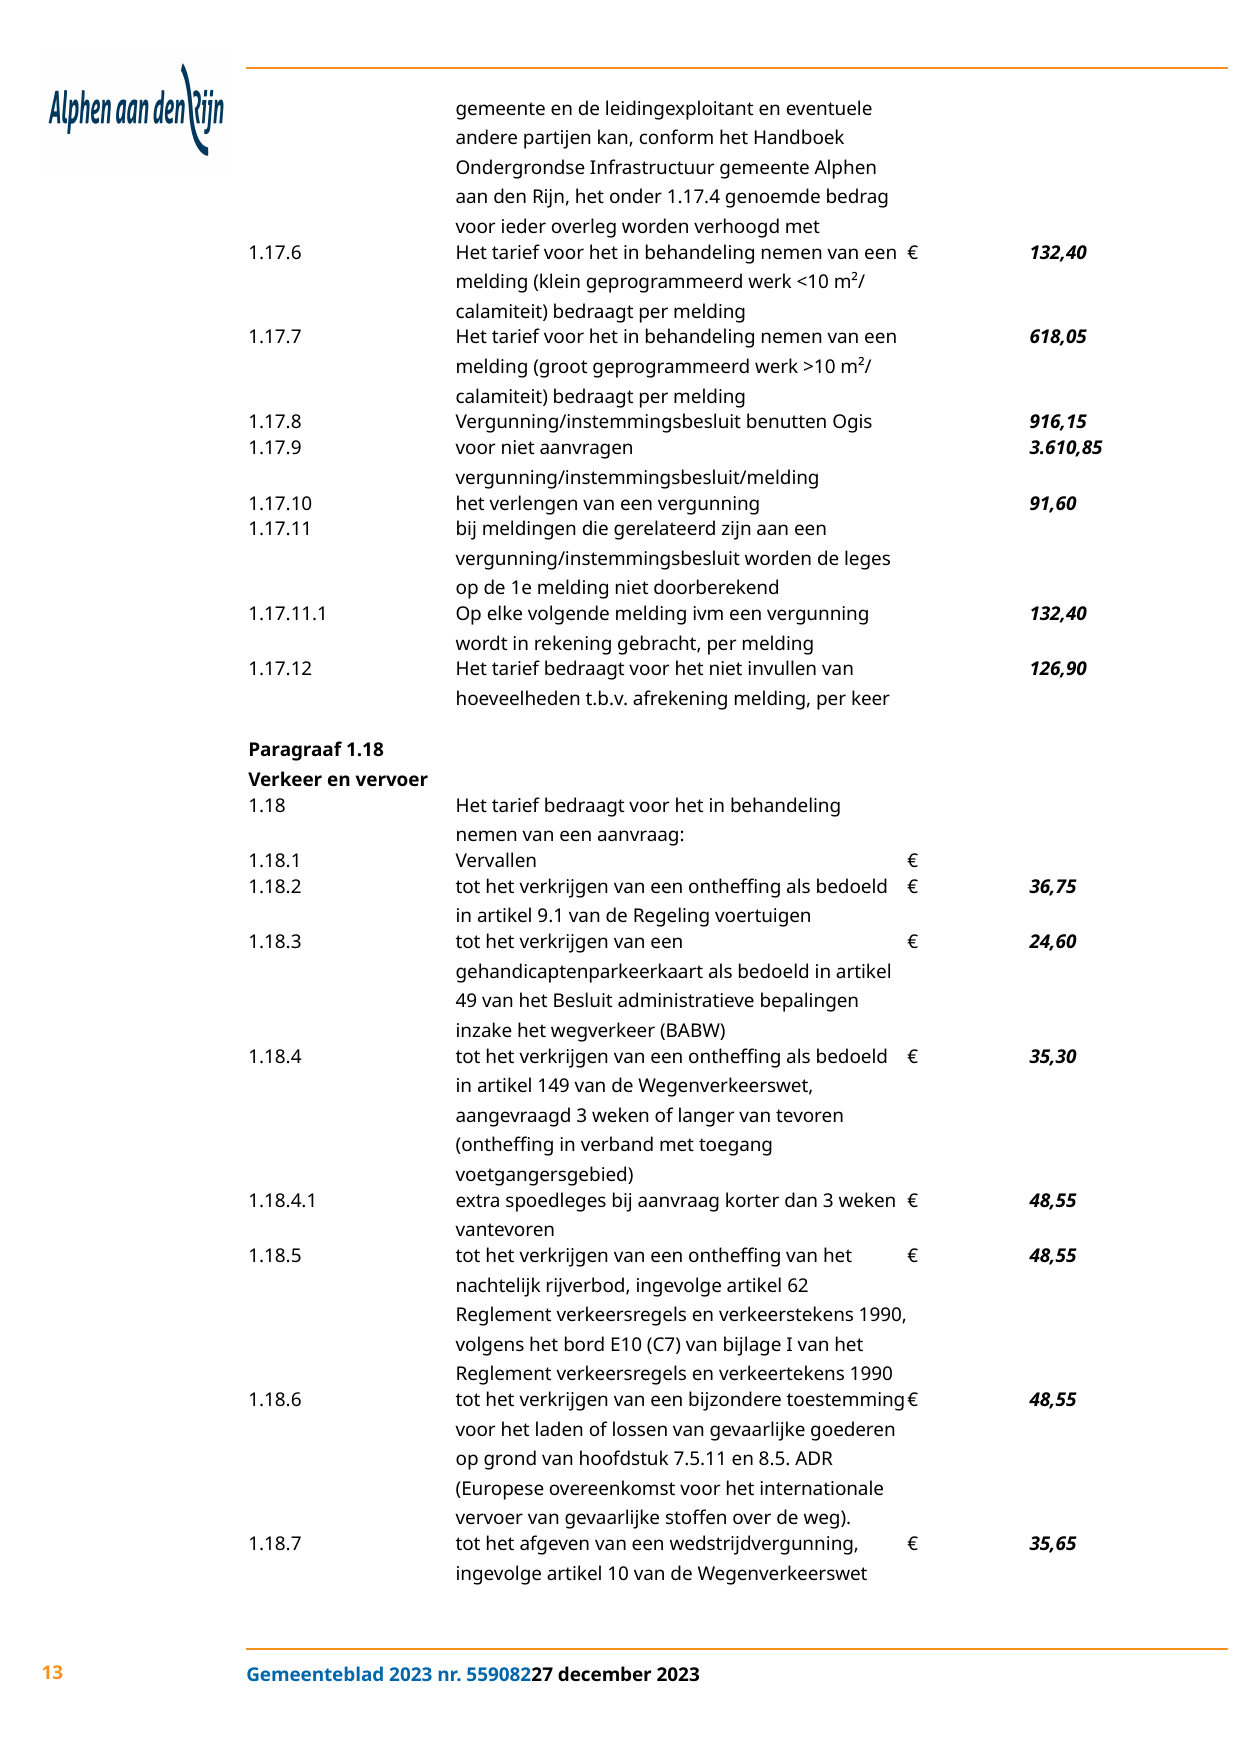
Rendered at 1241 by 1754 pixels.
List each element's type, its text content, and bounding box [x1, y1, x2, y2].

table_cell 91,60 [1029, 490, 1152, 515]
table_cell 1.18.2 [248, 873, 455, 928]
table_cell 132,40 [1029, 239, 1152, 324]
table_cell [1029, 515, 1152, 600]
table_cell 1.18.6 [248, 1386, 455, 1530]
table_cell tot het verkrijgen van een gehandicaptenparkeerkaart als bedoeld in artikel 49 van het Besluit administratieve bepalingen inzake het wegverkeer (BABW) [455, 928, 907, 1043]
table_cell Paragraaf 1.18 Verkeer en vervoer [248, 737, 455, 792]
table_cell 618,05 [1029, 324, 1152, 409]
table_cell tot het verkrijgen van een bijzondere toestemming voor het laden of lossen van gevaarlijke goederen op grond van hoofdstuk 7.5.11 en 8.5. ADR (Europese overeenkomst voor het internationale vervoer van gevaarlijke stoffen over de weg). [455, 1386, 907, 1530]
table_cell 132,40 [1029, 600, 1152, 656]
table_cell extra spoedleges bij aanvraag korter dan 3 weken vantevoren [455, 1187, 907, 1242]
table_cell [1029, 95, 1152, 239]
picture [41, 47, 231, 172]
table_cell 126,90 [1029, 656, 1152, 711]
table_cell € [907, 873, 1029, 928]
table_cell 48,55 [1029, 1187, 1152, 1242]
table_cell [1029, 847, 1152, 873]
table_cell [907, 711, 1029, 737]
table_cell [907, 656, 1029, 711]
table_cell € [907, 1530, 1029, 1586]
table_cell € [907, 847, 1029, 873]
table_cell 3.610,85 [1029, 434, 1152, 490]
table_cell bij meldingen die gerelateerd zijn aan een vergunning/instemmingsbesluit worden de leges op de 1e melding niet doorberekend [455, 515, 907, 600]
table_cell [907, 95, 1029, 239]
table_cell € [907, 928, 1029, 1043]
table_cell Op elke volgende melding ivm een vergunning wordt in rekening gebracht, per melding [455, 600, 907, 656]
table_cell 1.17.10 [248, 490, 455, 515]
table_cell [1029, 711, 1152, 737]
table_cell 916,15 [1029, 409, 1152, 434]
table_cell [1029, 792, 1152, 847]
table_cell 1.17.11.1 [248, 600, 455, 656]
table_cell 1.18.1 [248, 847, 455, 873]
table_cell het verlengen van een vergunning [455, 490, 907, 515]
table_cell 1.17.9 [248, 434, 455, 490]
table_cell voor niet aanvragen vergunning/instemmingsbesluit/melding [455, 434, 907, 490]
table_cell [248, 95, 455, 239]
table_cell [455, 737, 907, 792]
table_cell 1.18.5 [248, 1242, 455, 1386]
table_cell € [907, 1386, 1029, 1530]
table_cell [907, 434, 1029, 490]
table_cell tot het verkrijgen van een ontheffing als bedoeld in artikel 9.1 van de Regeling voertuigen [455, 873, 907, 928]
table_cell 1.17.6 [248, 239, 455, 324]
table_cell [907, 324, 1029, 409]
table_cell € [907, 1187, 1029, 1242]
table_cell [907, 792, 1029, 847]
table_cell 1.17.11 [248, 515, 455, 600]
table_cell 1.18.7 [248, 1530, 455, 1586]
table_cell € [907, 239, 1029, 324]
table_cell € [907, 1242, 1029, 1386]
table_cell 24,60 [1029, 928, 1152, 1043]
table_cell [907, 737, 1029, 792]
table_cell 1.17.7 [248, 324, 455, 409]
table_cell [907, 515, 1029, 600]
table_cell € [907, 1043, 1029, 1187]
table_cell 48,55 [1029, 1386, 1152, 1530]
table_cell Het tarief bedraagt voor het in behandeling nemen van een aanvraag: [455, 792, 907, 847]
table_cell Vergunning/instemmingsbesluit benutten Ogis [455, 409, 907, 434]
table_cell [248, 711, 455, 737]
table_cell 1.18.4 [248, 1043, 455, 1187]
table_cell [907, 600, 1029, 656]
table_cell [907, 409, 1029, 434]
table_cell 1.18.3 [248, 928, 455, 1043]
table_cell tot het verkrijgen van een ontheffing als bedoeld in artikel 149 van de Wegenverkeerswet, aangevraagd 3 weken of langer van tevoren (ontheffing in verband met toegang voetgangersgebied) [455, 1043, 907, 1187]
table_cell [907, 490, 1029, 515]
table_cell [455, 711, 907, 737]
table_cell 1.17.8 [248, 409, 455, 434]
table_cell gemeente en de leidingexploitant en eventuele andere partijen kan, conform het Handboek Ondergrondse Infrastructuur gemeente Alphen aan den Rijn, het onder 1.17.4 genoemde bedrag voor ieder overleg worden verhoogd met [455, 95, 907, 239]
table_cell tot het afgeven van een wedstrijdvergunning, ingevolge artikel 10 van de Wegenverkeerswet [455, 1530, 907, 1586]
table_cell Het tarief bedraagt voor het niet invullen van hoeveelheden t.b.v. afrekening melding, per keer [455, 656, 907, 711]
table_cell Het tarief voor het in behandeling nemen van een melding (groot geprogrammeerd werk >10 m²/ calamiteit) bedraagt per melding [455, 324, 907, 409]
table_cell 1.17.12 [248, 656, 455, 711]
table_cell 1.18.4.1 [248, 1187, 455, 1242]
table_cell Vervallen [455, 847, 907, 873]
table_cell 48,55 [1029, 1242, 1152, 1386]
table_cell 1.18 [248, 792, 455, 847]
table_cell 35,65 [1029, 1530, 1152, 1586]
table_cell [1029, 737, 1152, 792]
table_cell 35,30 [1029, 1043, 1152, 1187]
table_cell tot het verkrijgen van een ontheffing van het nachtelijk rijverbod, ingevolge artikel 62 Reglement verkeersregels en verkeerstekens 1990, volgens het bord E10 (C7) van bijlage I van het Reglement verkeersregels en verkeertekens 1990 [455, 1242, 907, 1386]
table_cell Het tarief voor het in behandeling nemen van een melding (klein geprogrammeerd werk <10 m²/ calamiteit) bedraagt per melding [455, 239, 907, 324]
table_cell 36,75 [1029, 873, 1152, 928]
